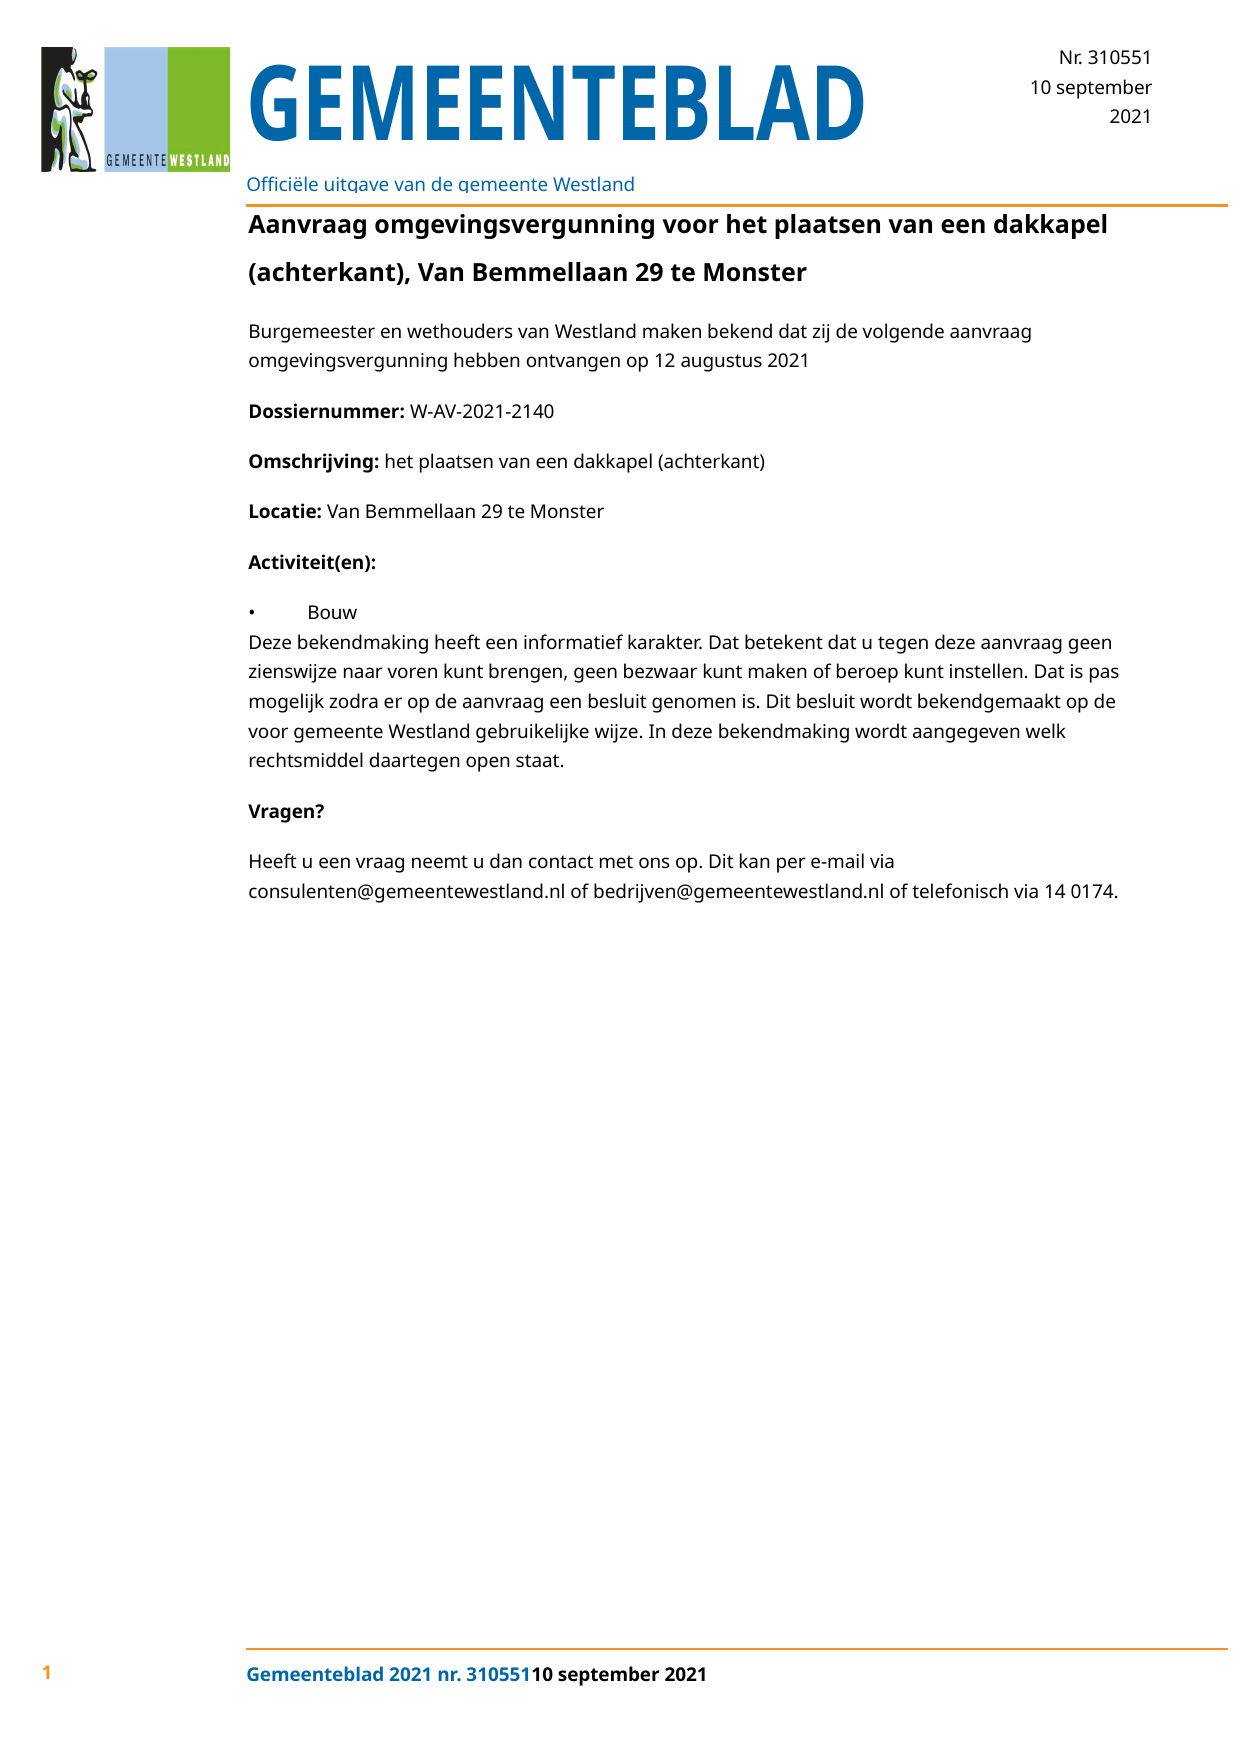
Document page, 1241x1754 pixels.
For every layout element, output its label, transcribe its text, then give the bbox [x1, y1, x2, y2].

text Heeft u een vraag neemt u dan contact met ons op. Dit kan per e-mail via consulenten@gemeentewestland.nl of bedrijven@gemeentewestland.nl of telefonisch via 14 0174. [248, 848, 1152, 904]
text Activiteit(en): [248, 549, 1152, 575]
text Aanvraag omgevingsvergunning voor het plaatsen van een dakkapel (achterkant), Van Bemmellaan 29 te Monster [248, 207, 1152, 288]
text Omschrijving: het plaatsen van een dakkapel (achterkant) [248, 448, 1152, 474]
text Vragen? [248, 798, 1152, 824]
text Burgemeester en wethouders van Westland maken bekend dat zij de volgende aanvraag omgevingsvergunning hebben ontvangen op 12 augustus 2021 [248, 318, 1152, 373]
picture [41, 47, 231, 172]
text Dossiernummer: W-AV-2021-2140 [248, 398, 1152, 424]
text Locatie: Van Bemmellaan 29 te Monster [248, 499, 1152, 524]
list Bouw [248, 599, 1152, 625]
text Deze bekendmaking heeft een informatief karakter. Dat betekent dat u tegen deze aanvraag geen zienswijze naar voren kunt brengen, geen bezwaar kunt maken of beroep kunt instellen. Dat is pas mogelijk zodra er op de aanvraag een besluit genomen is. Dit besluit wordt bekendgemaakt op de voor gemeente Westland gebruikelijke wijze. In deze bekendmaking wordt aangegeven welk rechtsmiddel daartegen open staat. [248, 629, 1152, 773]
